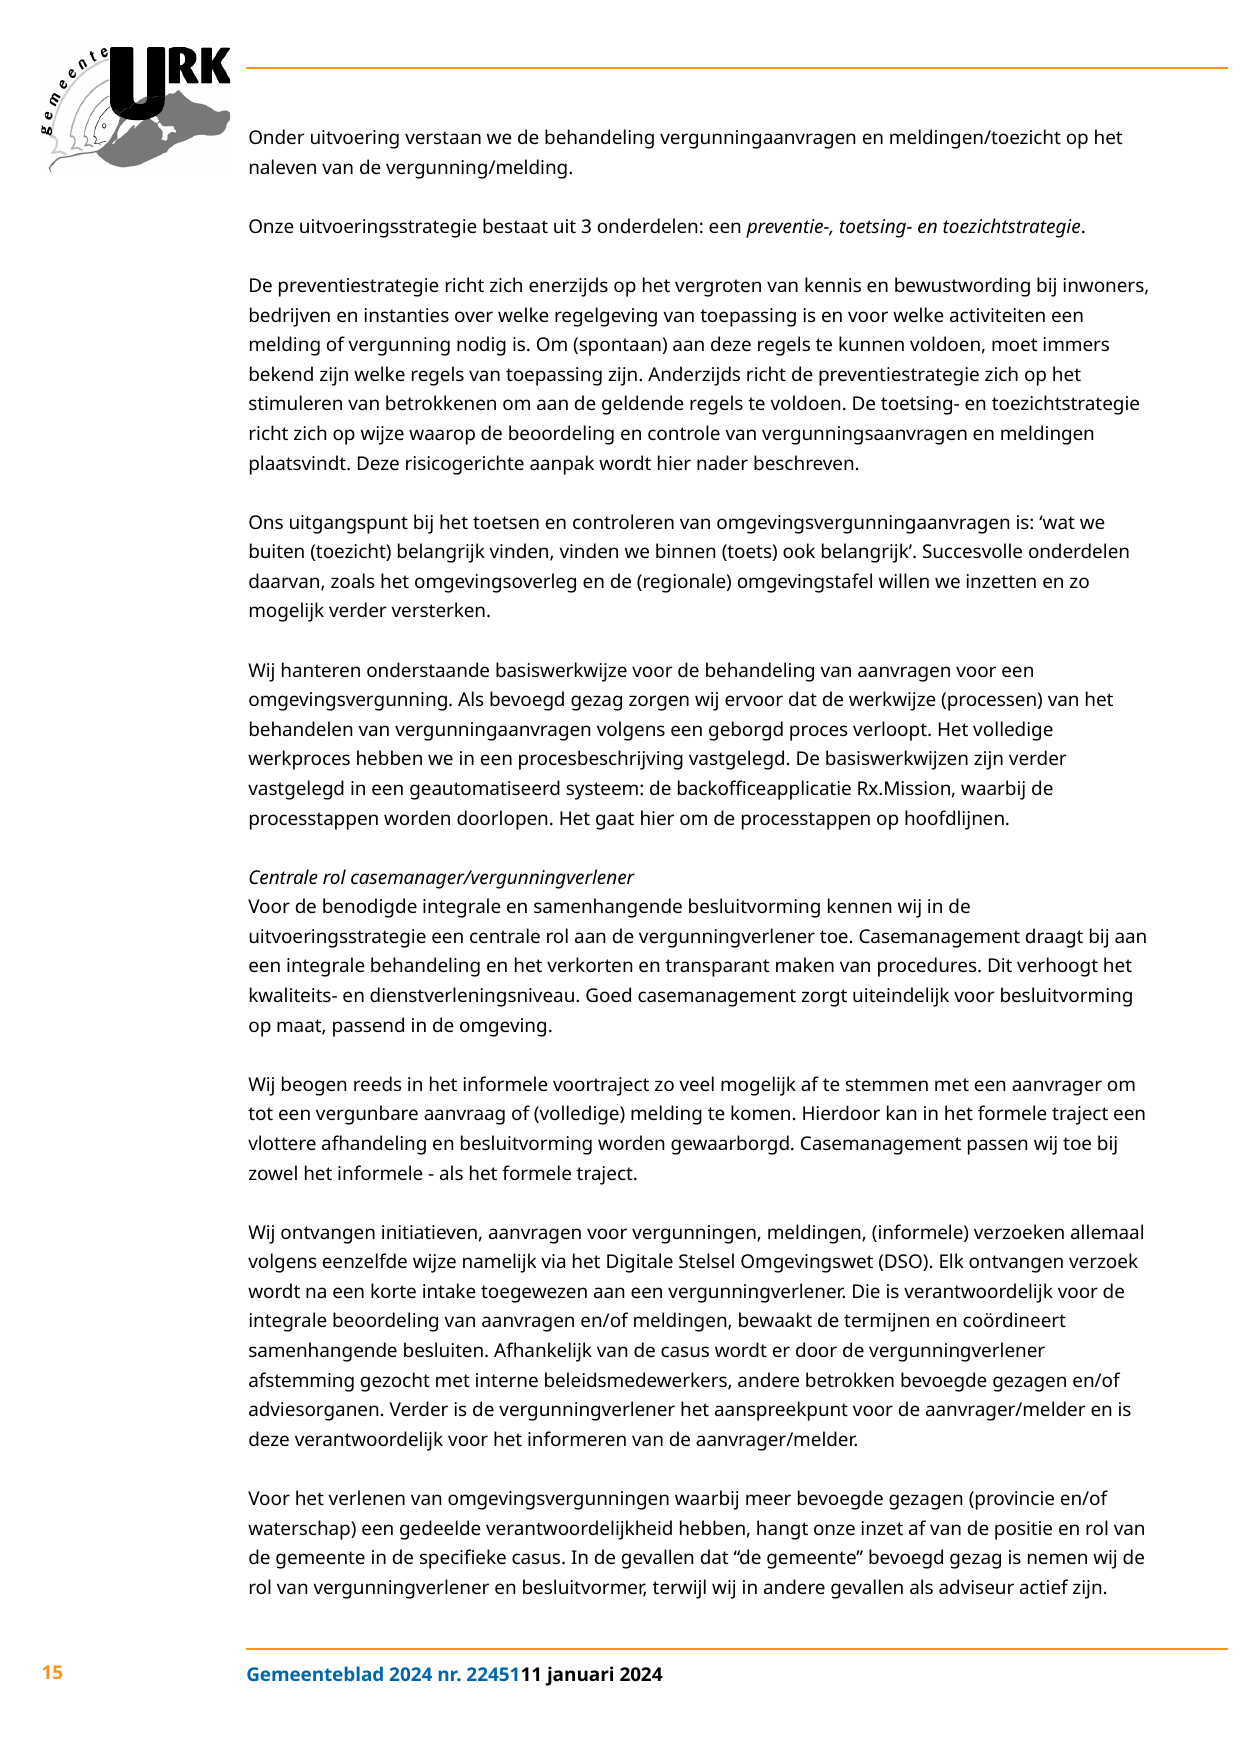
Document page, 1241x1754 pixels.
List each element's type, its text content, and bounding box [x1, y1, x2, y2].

text Ons uitgangspunt bij het toetsen en controleren van omgevingsvergunningaanvragen is: ‘wat we buiten (toezicht) belangrijk vinden, vinden we binnen (toets) ook belangrijk’. Succesvolle onderdelen daarvan, zoals het omgevingsoverleg en de (regionale) omgevingstafel willen we inzetten en zo mogelijk verder versterken. [248, 509, 1152, 623]
text Centrale rol casemanager/vergunningverlener [248, 864, 1152, 890]
text Onze uitvoeringsstrategie bestaat uit 3 onderdelen: een preventie-, toetsing- en toezichtstrategie. [248, 213, 1152, 239]
text Onder uitvoering verstaan we de behandeling vergunningaanvragen en meldingen/toezicht op het naleven van de vergunning/melding. [248, 124, 1152, 180]
text Wij ontvangen initiatieven, aanvragen voor vergunningen, meldingen, (informele) verzoeken allemaal volgens eenzelfde wijze namelijk via het Digitale Stelsel Omgevingswet (DSO). Elk ontvangen verzoek wordt na een korte intake toegewezen aan een vergunningverlener. Die is verantwoordelijk voor de integrale beoordeling van aanvragen en/of meldingen, bewaakt de termijnen en coördineert samenhangende besluiten. Afhankelijk van de casus wordt er door de vergunningverlener afstemming gezocht met interne beleidsmedewerkers, andere betrokken bevoegde gezagen en/of adviesorganen. Verder is de vergunningverlener het aanspreekpunt voor de aanvrager/melder en is deze verantwoordelijk voor het informeren van de aanvrager/melder. [248, 1219, 1152, 1452]
text Voor de benodigde integrale en samenhangende besluitvorming kennen wij in de uitvoeringsstrategie een centrale rol aan de vergunningverlener toe. Casemanagement draagt bij aan een integrale behandeling en het verkorten en transparant maken van procedures. Dit verhoogt het kwaliteits- en dienstverleningsniveau. Goed casemanagement zorgt uiteindelijk voor besluitvorming op maat, passend in de omgeving. [248, 893, 1152, 1038]
text Voor het verlenen van omgevingsvergunningen waarbij meer bevoegde gezagen (provincie en/of waterschap) een gedeelde verantwoordelijkheid hebben, hangt onze inzet af van de positie en rol van de gemeente in de specifieke casus. In de gevallen dat “de gemeente” bevoegd gezag is nemen wij de rol van vergunningverlener en besluitvormer, terwijl wij in andere gevallen als adviseur actief zijn. [248, 1485, 1152, 1600]
text De preventiestrategie richt zich enerzijds op het vergroten van kennis en bewustwording bij inwoners, bedrijven en instanties over welke regelgeving van toepassing is en voor welke activiteiten een melding of vergunning nodig is. Om (spontaan) aan deze regels te kunnen voldoen, moet immers bekend zijn welke regels van toepassing zijn. Anderzijds richt de preventiestrategie zich op het stimuleren van betrokkenen om aan de geldende regels te voldoen. De toetsing- en toezichtstrategie richt zich op wijze waarop de beoordeling en controle van vergunningsaanvragen en meldingen plaatsvindt. Deze risicogerichte aanpak wordt hier nader beschreven. [248, 272, 1152, 476]
picture [41, 47, 231, 172]
text Wij hanteren onderstaande basiswerkwijze voor de behandeling van aanvragen voor een omgevingsvergunning. Als bevoegd gezag zorgen wij ervoor dat de werkwijze (processen) van het behandelen van vergunningaanvragen volgens een geborgd proces verloopt. Het volledige werkproces hebben we in een procesbeschrijving vastgelegd. De basiswerkwijzen zijn verder vastgelegd in een geautomatiseerd systeem: de backofficeapplicatie Rx.Mission, waarbij de processtappen worden doorlopen. Het gaat hier om de processtappen op hoofdlijnen. [248, 657, 1152, 831]
text Wij beogen reeds in het informele voortraject zo veel mogelijk af te stemmen met een aanvrager om tot een vergunbare aanvraag of (volledige) melding te komen. Hierdoor kan in het formele traject een vlottere afhandeling en besluitvorming worden gewaarborgd. Casemanagement passen wij toe bij zowel het informele - als het formele traject. [248, 1071, 1152, 1186]
